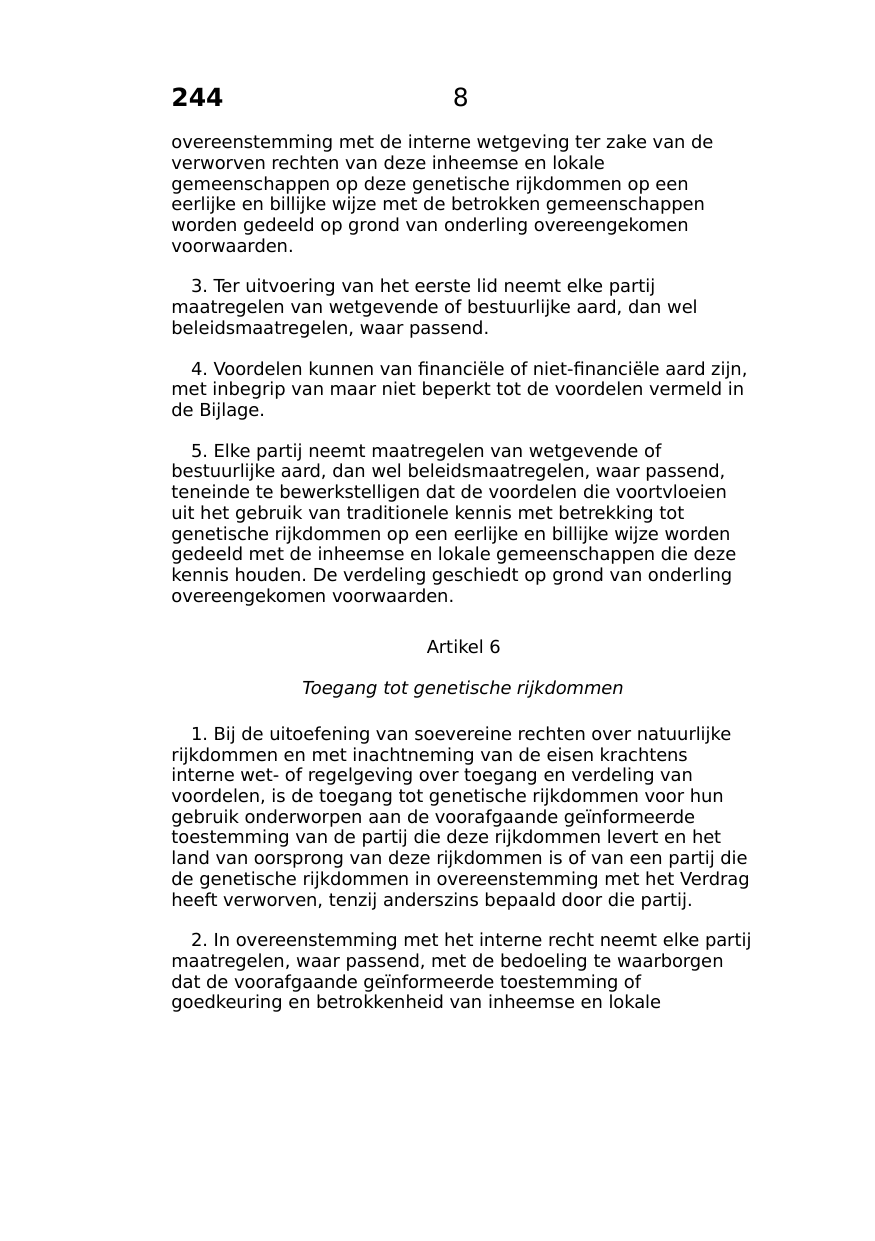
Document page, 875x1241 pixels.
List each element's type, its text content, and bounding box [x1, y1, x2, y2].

text 1. Bij de uitoefening van soevereine rechten over natuurlijke rijkdommen en met inachtneming van de eisen krachtens interne wet- of regelgeving over toegang en verdeling van voordelen, is de toegang tot genetische rijkdommen voor hun gebruik onderworpen aan de voorafgaande geïnformeerde toestemming van de partij die deze rijkdommen levert en het land van oorsprong van deze rijkdommen is of van een partij die de genetische rijkdommen in overeenstemming met het Verdrag heeft verworven, tenzij anderszins bepaald door die partij. [171, 724, 756, 910]
text 4. Voordelen kunnen van financiële of niet-financiële aard zijn, met inbegrip van maar niet beperkt tot de voordelen vermeld in de Bijlage. [171, 358, 756, 421]
text 5. Elke partij neemt maatregelen van wetgevende of bestuurlijke aard, dan wel beleidsmaatregelen, waar passend, teneinde te bewerkstelligen dat de voordelen die voortvloeien uit het gebruik van traditionele kennis met betrekking tot genetische rijkdommen op een eerlijke en billijke wijze worden gedeeld met de inheemse en lokale gemeenschappen die deze kennis houden. De verdeling geschiedt op grond van onderling overeengekomen voorwaarden. [171, 441, 756, 606]
text 2. In overeenstemming met het interne recht neemt elke partij maatregelen, waar passend, met de bedoeling te waarborgen dat de voorafgaande geïnformeerde toestemming of goedkeuring en betrokkenheid van inheemse en lokale [171, 930, 756, 1013]
text 3. Ter uitvoering van het eerste lid neemt elke partij maatregelen van wetgevende of bestuurlijke aard, dan wel beleidsmaatregelen, waar passend. [171, 276, 756, 338]
subtitle Artikel 6 Toegang tot genetische rijkdommen [171, 636, 756, 699]
text overeenstemming met de interne wetgeving ter zake van de verworven rechten van deze inheemse en lokale gemeenschappen op deze genetische rijkdommen op een eerlijke en billijke wijze met de betrokken gemeenschappen worden gedeeld op grond van onderling overeengekomen voorwaarden. [171, 132, 756, 256]
